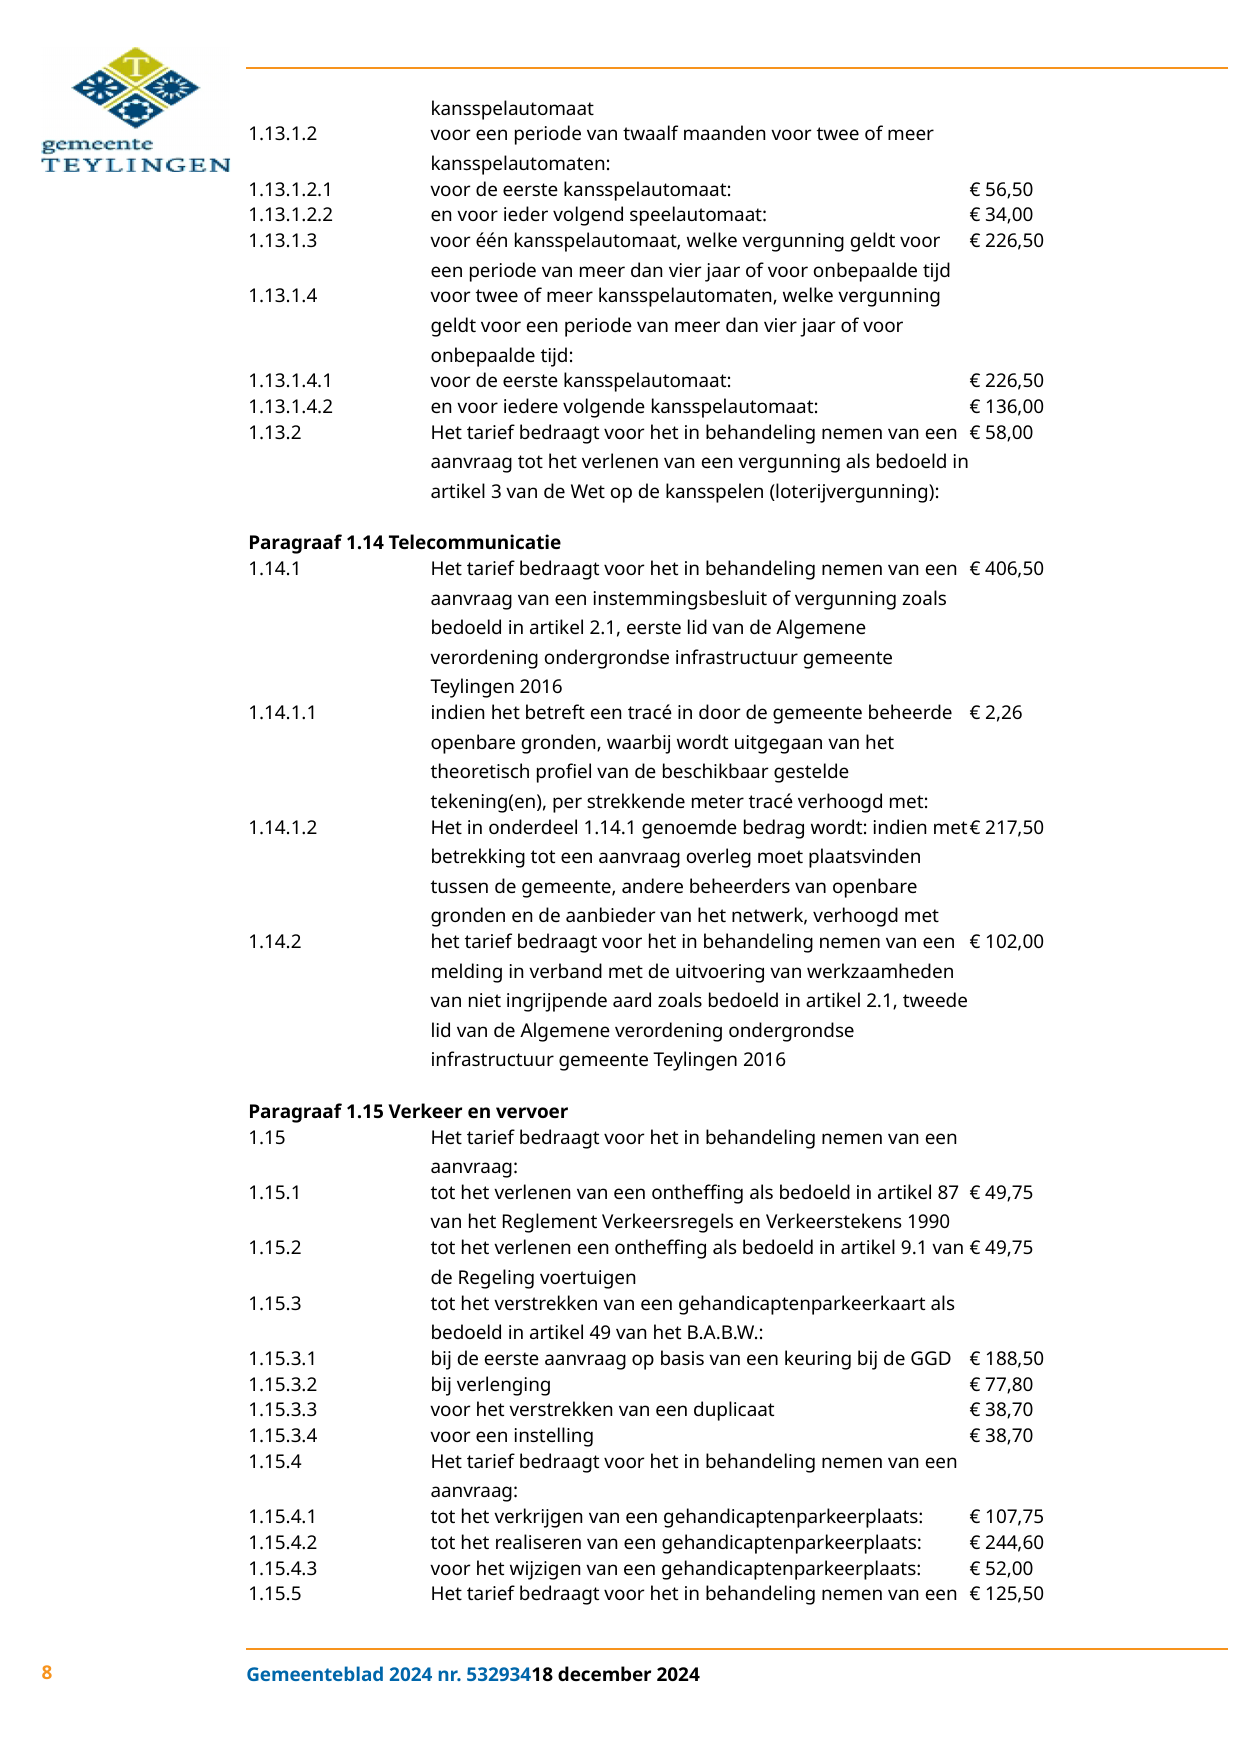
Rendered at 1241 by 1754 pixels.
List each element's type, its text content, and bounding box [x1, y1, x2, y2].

table_cell voor een instelling [430, 1422, 969, 1448]
table_cell [430, 1073, 969, 1098]
table_cell 1.15.4.3 [248, 1555, 430, 1581]
table_cell voor de eerste kansspelautomaat: [430, 368, 969, 393]
table_cell € 49,75 [969, 1235, 1152, 1290]
table_cell [969, 1073, 1152, 1098]
table_cell Paragraaf 1.15 Verkeer en vervoer [248, 1098, 1152, 1124]
table_cell kansspelautomaat [430, 95, 969, 121]
table_cell en voor ieder volgend speelautomaat: [430, 202, 969, 227]
table_cell [248, 95, 430, 121]
table_cell € 136,00 [969, 393, 1152, 419]
table_cell [969, 1124, 1152, 1179]
table_cell Het tarief bedraagt voor het in behandeling nemen van een aanvraag: [430, 1448, 969, 1503]
table_cell Het tarief bedraagt voor het in behandeling nemen van een aanvraag van een instemmingsbesluit of vergunning zoals bedoeld in artikel 2.1, eerste lid van de Algemene verordening ondergrondse infrastructuur gemeente Teylingen 2016 [430, 555, 969, 699]
table_cell 1.13.1.4 [248, 283, 430, 367]
table_cell voor het wijzigen van een gehandicaptenparkeerplaats: [430, 1555, 969, 1581]
table_cell € 56,50 [969, 176, 1152, 202]
table_cell 1.13.1.4.1 [248, 368, 430, 393]
table_cell Het in onderdeel 1.14.1 genoemde bedrag wordt: indien met betrekking tot een aanvraag overleg moet plaatsvinden tussen de gemeente, andere beheerders van openbare gronden en de aanbieder van het netwerk, verhoogd met [430, 814, 969, 928]
table_cell [969, 504, 1152, 529]
table_cell [969, 1290, 1152, 1345]
table_cell Het tarief bedraagt voor het in behandeling nemen van een aanvraag: [430, 1124, 969, 1179]
table_cell € 244,60 [969, 1529, 1152, 1555]
table_cell 1.15.4.1 [248, 1503, 430, 1529]
table_cell € 107,75 [969, 1503, 1152, 1529]
table_cell € 38,70 [969, 1422, 1152, 1448]
table_cell 1.15.3.3 [248, 1397, 430, 1422]
table_cell € 406,50 [969, 555, 1152, 699]
table_cell 1.15.3.1 [248, 1345, 430, 1371]
table_cell bij verlenging [430, 1371, 969, 1397]
table_cell 1.14.1.2 [248, 814, 430, 928]
table_cell 1.13.1.3 [248, 227, 430, 283]
table_cell tot het verlenen een ontheffing als bedoeld in artikel 9.1 van de Regeling voertuigen [430, 1235, 969, 1290]
table_cell € 102,00 [969, 928, 1152, 1072]
table_cell 1.15.2 [248, 1235, 430, 1290]
table_cell 1.15.4 [248, 1448, 430, 1503]
table_cell voor een periode van twaalf maanden voor twee of meer kansspelautomaten: [430, 121, 969, 176]
table_cell 1.13.1.2 [248, 121, 430, 176]
table_cell voor het verstrekken van een duplicaat [430, 1397, 969, 1422]
table_cell 1.13.1.2.1 [248, 176, 430, 202]
table_cell voor de eerste kansspelautomaat: [430, 176, 969, 202]
table_cell € 38,70 [969, 1397, 1152, 1422]
table_cell € 2,26 [969, 699, 1152, 814]
table_cell tot het verstrekken van een gehandicaptenparkeerkaart als bedoeld in artikel 49 van het B.A.B.W.: [430, 1290, 969, 1345]
table_cell € 188,50 [969, 1345, 1152, 1371]
table_cell [248, 1073, 430, 1098]
table_cell tot het verkrijgen van een gehandicaptenparkeerplaats: [430, 1503, 969, 1529]
table_cell indien het betreft een tracé in door de gemeente beheerde openbare gronden, waarbij wordt uitgegaan van het theoretisch profiel van de beschikbaar gestelde tekening(en), per strekkende meter tracé verhoogd met: [430, 699, 969, 814]
table_cell [969, 1448, 1152, 1503]
table_cell 1.13.1.4.2 [248, 393, 430, 419]
table_cell 1.15.4.2 [248, 1529, 430, 1555]
table_cell en voor iedere volgende kansspelautomaat: [430, 393, 969, 419]
table_cell 1.15 [248, 1124, 430, 1179]
table_cell € 52,00 [969, 1555, 1152, 1581]
table_cell [430, 504, 969, 529]
table_cell Het tarief bedraagt voor het in behandeling nemen van een [430, 1581, 969, 1606]
table_cell € 77,80 [969, 1371, 1152, 1397]
table_cell 1.15.5 [248, 1581, 430, 1606]
table_cell bij de eerste aanvraag op basis van een keuring bij de GGD [430, 1345, 969, 1371]
table_cell [248, 504, 430, 529]
table_cell € 125,50 [969, 1581, 1152, 1606]
table_cell € 226,50 [969, 227, 1152, 283]
table_cell 1.15.3.4 [248, 1422, 430, 1448]
table_cell 1.15.3 [248, 1290, 430, 1345]
table_cell Het tarief bedraagt voor het in behandeling nemen van een aanvraag tot het verlenen van een vergunning als bedoeld in artikel 3 van de Wet op de kansspelen (loterijvergunning): [430, 419, 969, 504]
table_cell € 58,00 [969, 419, 1152, 504]
table_cell € 226,50 [969, 368, 1152, 393]
table_cell € 217,50 [969, 814, 1152, 928]
table_cell 1.15.3.2 [248, 1371, 430, 1397]
table_cell [969, 95, 1152, 121]
table_cell € 49,75 [969, 1179, 1152, 1234]
table_cell 1.14.1.1 [248, 699, 430, 814]
table_cell het tarief bedraagt voor het in behandeling nemen van een melding in verband met de uitvoering van werkzaamheden van niet ingrijpende aard zoals bedoeld in artikel 2.1, tweede lid van de Algemene verordening ondergrondse infrastructuur gemeente Teylingen 2016 [430, 928, 969, 1072]
table_cell Paragraaf 1.14 Telecommunicatie [248, 530, 1152, 555]
table_cell 1.13.1.2.2 [248, 202, 430, 227]
table_cell 1.15.1 [248, 1179, 430, 1234]
table_cell [969, 283, 1152, 367]
table_cell [969, 121, 1152, 176]
table_cell 1.14.1 [248, 555, 430, 699]
table_cell tot het realiseren van een gehandicaptenparkeerplaats: [430, 1529, 969, 1555]
table_cell 1.13.2 [248, 419, 430, 504]
table_cell voor één kansspelautomaat, welke vergunning geldt voor een periode van meer dan vier jaar of voor onbepaalde tijd [430, 227, 969, 283]
table_cell voor twee of meer kansspelautomaten, welke vergunning geldt voor een periode van meer dan vier jaar of voor onbepaalde tijd: [430, 283, 969, 367]
table_cell € 34,00 [969, 202, 1152, 227]
table_cell tot het verlenen van een ontheffing als bedoeld in artikel 87 van het Reglement Verkeersregels en Verkeerstekens 1990 [430, 1179, 969, 1234]
picture [41, 47, 231, 172]
table_cell 1.14.2 [248, 928, 430, 1072]
